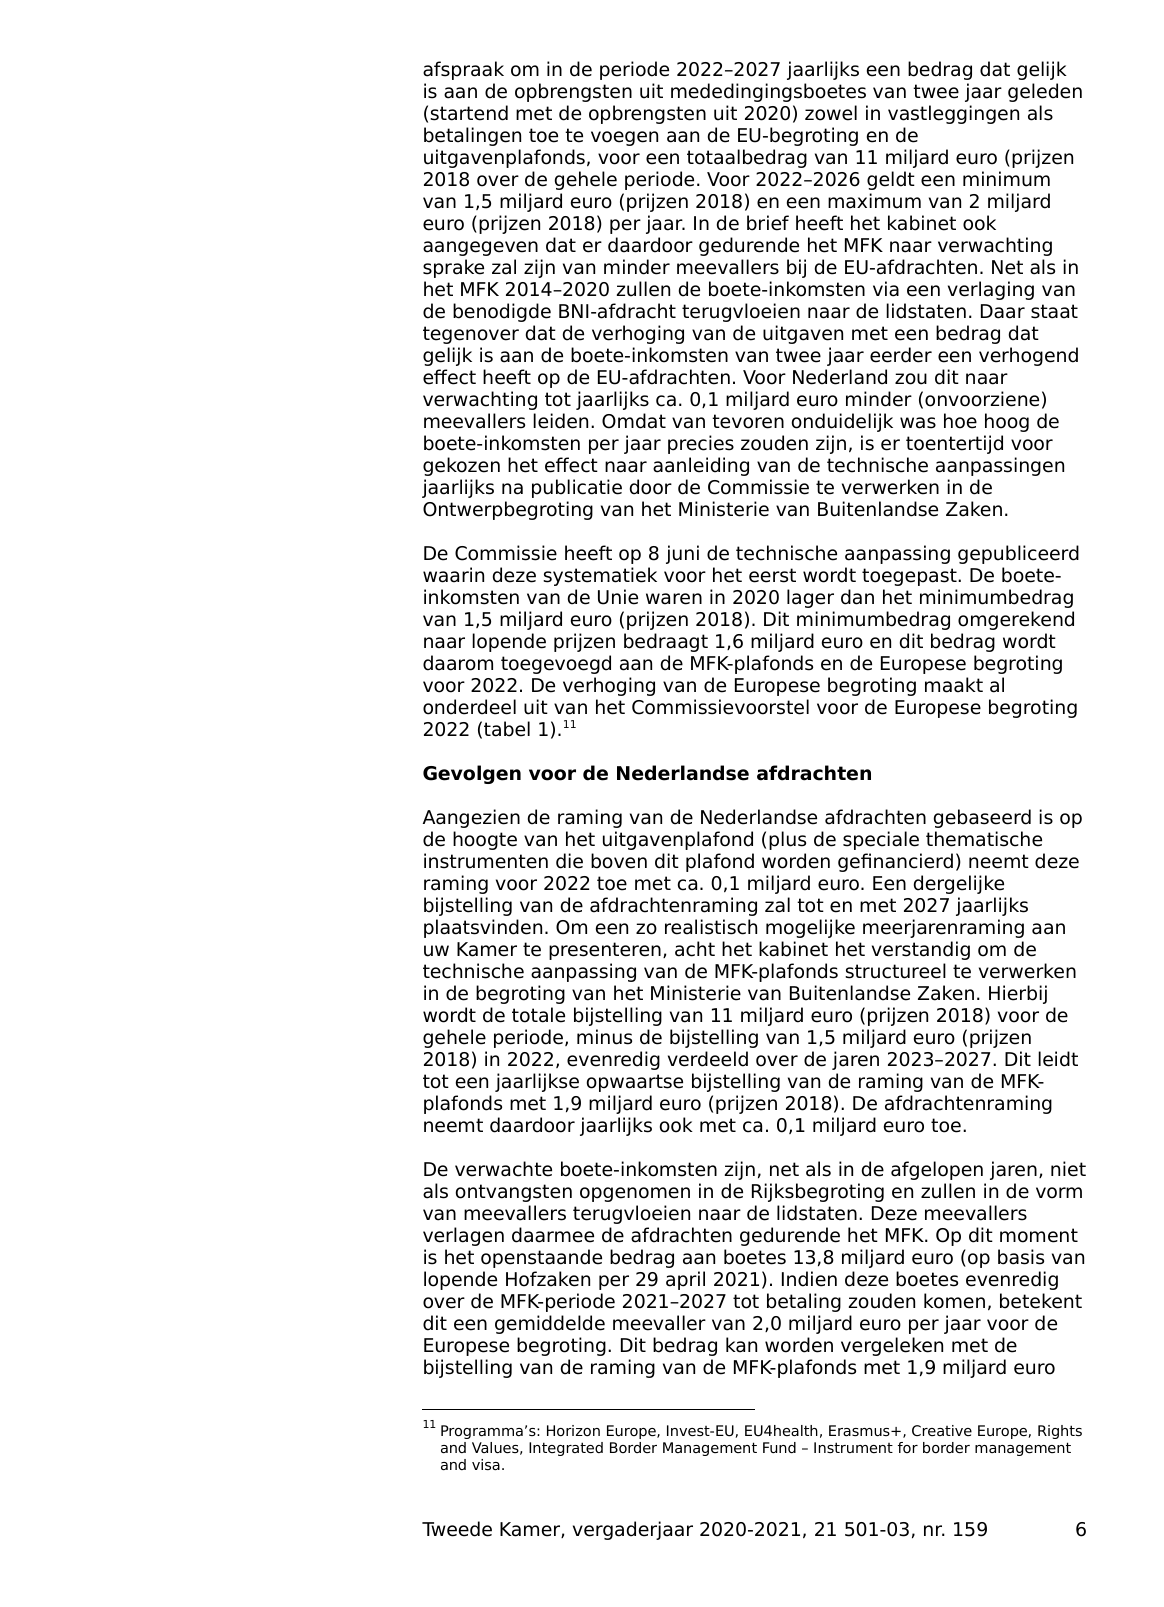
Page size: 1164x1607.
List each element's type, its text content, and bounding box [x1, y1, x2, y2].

subtitle Gevolgen voor de Nederlandse afdrachten [422, 763, 1087, 785]
text De verwachte boete-inkomsten zijn, net als in de afgelopen jaren, niet als ontvangsten opgenomen in de Rijksbegroting en zullen in de vorm van meevallers terugvloeien naar de lidstaten. Deze meevallers verlagen daarmee de afdrachten gedurende het MFK. Op dit moment is het openstaande bedrag aan boetes 13,8 miljard euro (op basis van lopende Hofzaken per 29 april 2021). Indien deze boetes evenredig over de MFK-periode 2021–2027 tot betaling zouden komen, betekent dit een gemiddelde meevaller van 2,0 miljard euro per jaar voor de Europese begroting. Dit bedrag kan worden vergeleken met de bijstelling van de raming van de MFK-plafonds met 1,9 miljard euro [422, 1159, 1087, 1379]
text De Commissie heeft op 8 juni de technische aanpassing gepubliceerd waarin deze systematiek voor het eerst wordt toegepast. De boete-inkomsten van de Unie waren in 2020 lager dan het minimumbedrag van 1,5 miljard euro (prijzen 2018). Dit minimumbedrag omgerekend naar lopende prijzen bedraagt 1,6 miljard euro en dit bedrag wordt daarom toegevoegd aan de MFK-plafonds en de Europese begroting voor 2022. De verhoging van de Europese begroting maakt al onderdeel uit van het Commissievoorstel voor de Europese begroting 2022 (tabel 1). [422, 543, 1087, 741]
text afspraak om in de periode 2022–2027 jaarlijks een bedrag dat gelijk is aan de opbrengsten uit mededingingsboetes van twee jaar geleden (startend met de opbrengsten uit 2020) zowel in vastleggingen als betalingen toe te voegen aan de EU-begroting en de uitgavenplafonds, voor een totaalbedrag van 11 miljard euro (prijzen 2018 over de gehele periode. Voor 2022–2026 geldt een minimum van 1,5 miljard euro (prijzen 2018) en een maximum van 2 miljard euro (prijzen 2018) per jaar. In de brief heeft het kabinet ook aangegeven dat er daardoor gedurende het MFK naar verwachting sprake zal zijn van minder meevallers bij de EU-afdrachten. Net als in het MFK 2014–2020 zullen de boete-inkomsten via een verlaging van de benodigde BNI-afdracht terugvloeien naar de lidstaten. Daar staat tegenover dat de verhoging van de uitgaven met een bedrag dat gelijk is aan de boete-inkomsten van twee jaar eerder een verhogend effect heeft op de EU-afdrachten. Voor Nederland zou dit naar verwachting tot jaarlijks ca. 0,1 miljard euro minder (onvoorziene) meevallers leiden. Omdat van tevoren onduidelijk was hoe hoog de boete-inkomsten per jaar precies zouden zijn, is er toentertijd voor gekozen het effect naar aanleiding van de technische aanpassingen jaarlijks na publicatie door de Commissie te verwerken in de Ontwerpbegroting van het Ministerie van Buitenlandse Zaken. [422, 59, 1087, 521]
text Programma’s: Horizon Europe, Invest-EU, EU4health, Erasmus+, Creative Europe, Rights and Values, Integrated Border Management Fund – Instrument for border management and visa. [422, 1418, 1087, 1474]
text Aangezien de raming van de Nederlandse afdrachten gebaseerd is op de hoogte van het uitgavenplafond (plus de speciale thematische instrumenten die boven dit plafond worden gefinancierd) neemt deze raming voor 2022 toe met ca. 0,1 miljard euro. Een dergelijke bijstelling van de afdrachtenraming zal tot en met 2027 jaarlijks plaatsvinden. Om een zo realistisch mogelijke meerjarenraming aan uw Kamer te presenteren, acht het kabinet het verstandig om de technische aanpassing van de MFK-plafonds structureel te verwerken in de begroting van het Ministerie van Buitenlandse Zaken. Hierbij wordt de totale bijstelling van 11 miljard euro (prijzen 2018) voor de gehele periode, minus de bijstelling van 1,5 miljard euro (prijzen 2018) in 2022, evenredig verdeeld over de jaren 2023–2027. Dit leidt tot een jaarlijkse opwaartse bijstelling van de raming van de MFK-plafonds met 1,9 miljard euro (prijzen 2018). De afdrachtenraming neemt daardoor jaarlijks ook met ca. 0,1 miljard euro toe. [422, 807, 1087, 1137]
